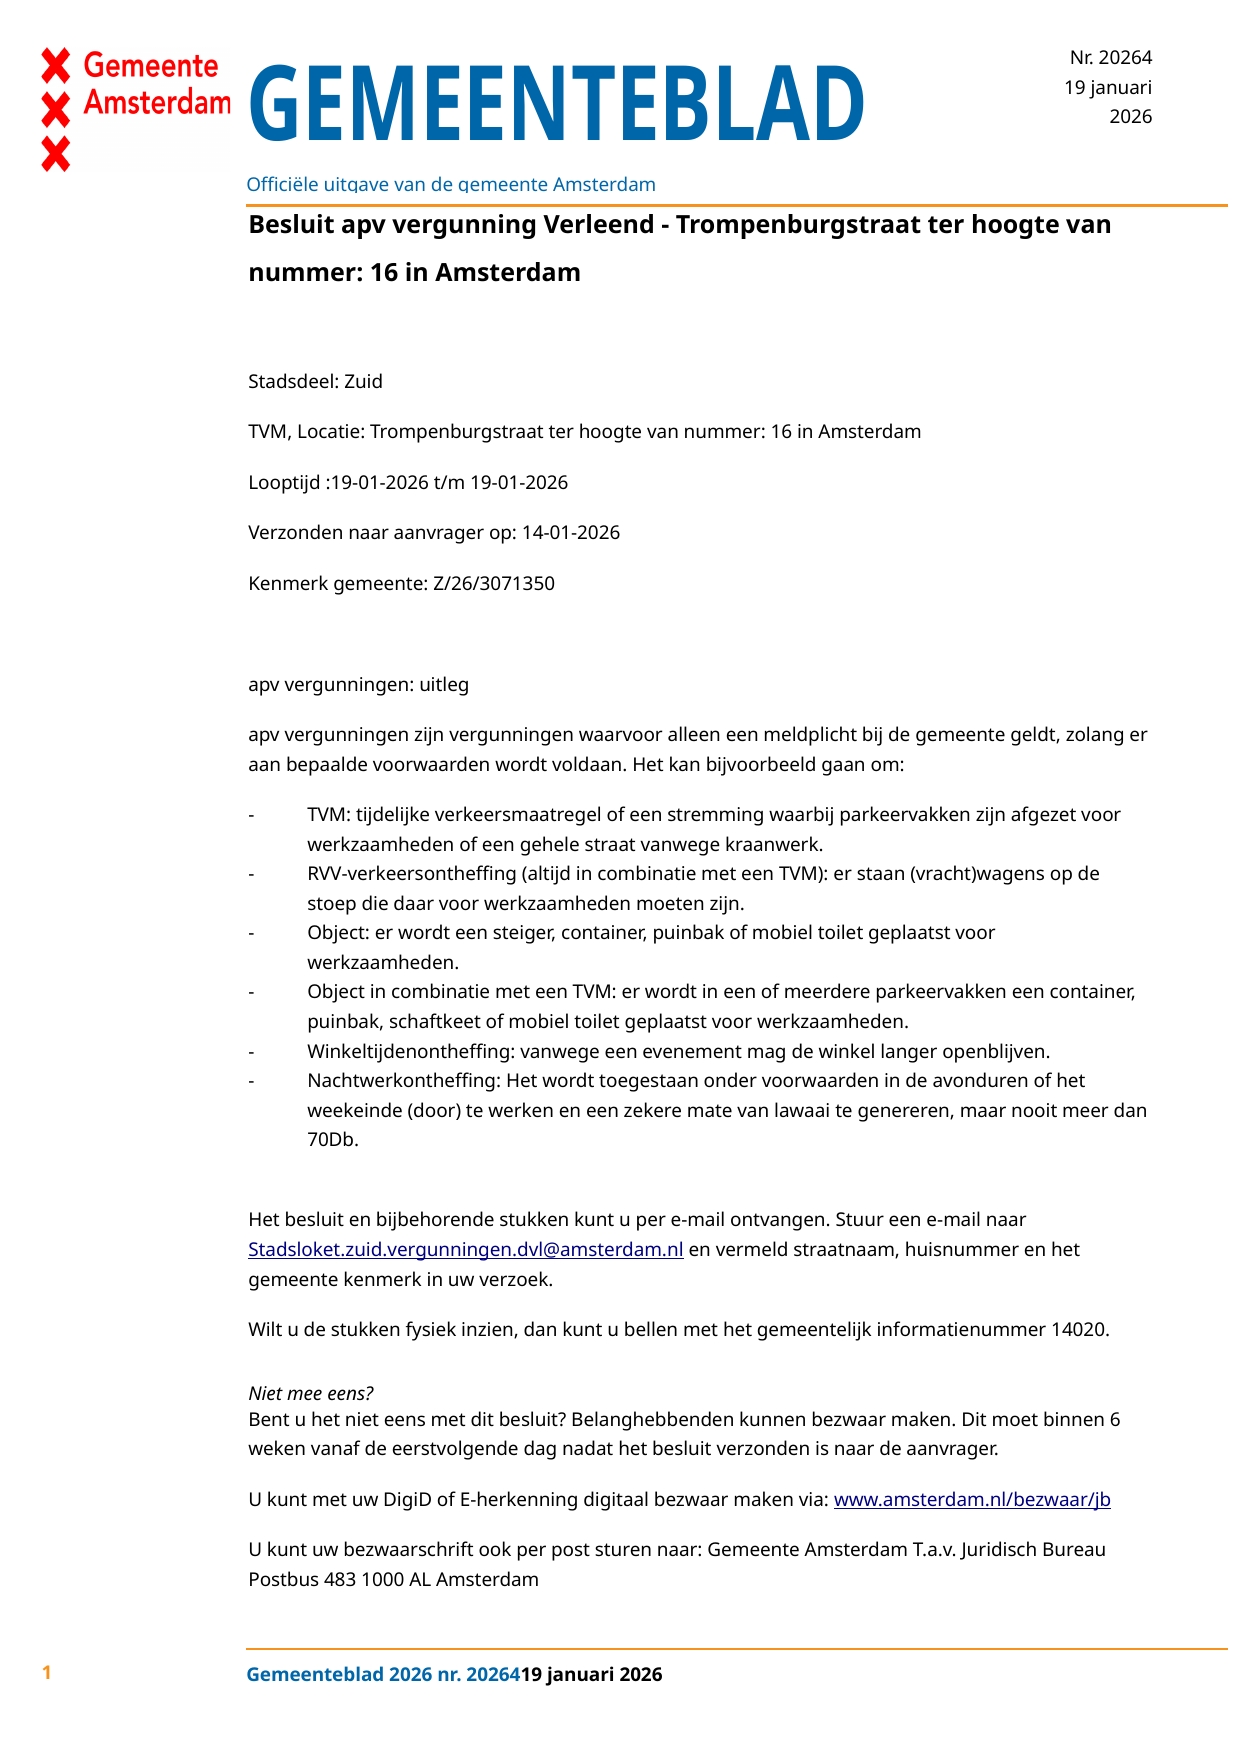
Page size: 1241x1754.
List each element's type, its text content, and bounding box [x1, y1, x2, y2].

text apv vergunningen zijn vergunningen waarvoor alleen een meldplicht bij de gemeente geldt, zolang er aan bepaalde voorwaarden wordt voldaan. Het kan bijvoorbeeld gaan om: [248, 721, 1152, 777]
text Het besluit en bijbehorende stukken kunt u per e-mail ontvangen. Stuur een e-mail naar Stadsloket.zuid.vergunningen.dvl@amsterdam.nl en vermeld straatnaam, huisnummer en het gemeente kenmerk in uw verzoek. [248, 1207, 1152, 1292]
picture [41, 47, 231, 172]
list RVV-verkeersontheffing (altijd in combinatie met een TVM): er staan (vracht)wagens op de stoep die daar voor werkzaamheden moeten zijn. [248, 860, 1152, 916]
text apv vergunningen: uitleg [248, 671, 1152, 697]
text Verzonden naar aanvrager op: 14-01-2026 [248, 519, 1152, 545]
text U kunt uw bezwaarschrift ook per post sturen naar: Gemeente Amsterdam T.a.v. Juridisch Bureau Postbus 483 1000 AL Amsterdam [248, 1536, 1152, 1592]
text Wilt u de stukken fysiek inzien, dan kunt u bellen met het gemeentelijk informatienummer 14020. [248, 1316, 1152, 1342]
list Nachtwerkontheffing: Het wordt toegestaan onder voorwaarden in de avonduren of het weekeinde (door) te werken en een zekere mate van lawaai te genereren, maar nooit meer dan 70Db. [248, 1067, 1152, 1152]
list Object in combinatie met een TVM: er wordt in een of meerdere parkeervakken een container, puinbak, schaftkeet of mobiel toilet geplaatst voor werkzaamheden. [248, 979, 1152, 1034]
text Stadsdeel: Zuid [248, 368, 1152, 394]
text Bent u het niet eens met dit besluit? Belanghebbenden kunnen bezwaar maken. Dit moet binnen 6 weken vanaf de eerstvolgende dag nadat het besluit verzonden is naar de aanvrager. [248, 1406, 1152, 1461]
list TVM: tijdelijke verkeersmaatregel of een stremming waarbij parkeervakken zijn afgezet voor werkzaamheden of een gehele straat vanwege kraanwerk. [248, 801, 1152, 857]
text Niet mee eens? [248, 1380, 1152, 1406]
list Object: er wordt een steiger, container, puinbak of mobiel toilet geplaatst voor werkzaamheden. [248, 919, 1152, 975]
text U kunt met uw DigiD of E-herkenning digitaal bezwaar maken via: www.amsterdam.nl/bezwaar/jb [248, 1486, 1152, 1512]
text Besluit apv vergunning Verleend - Trompenburgstraat ter hoogte van nummer: 16 in Amsterdam [248, 207, 1152, 288]
text TVM, Locatie: Trompenburgstraat ter hoogte van nummer: 16 in Amsterdam [248, 419, 1152, 444]
text Kenmerk gemeente: Z/26/3071350 [248, 570, 1152, 596]
list Winkeltijdenontheffing: vanwege een evenement mag de winkel langer openblijven. [248, 1038, 1152, 1064]
text Looptijd :19-01-2026 t/m 19-01-2026 [248, 469, 1152, 495]
